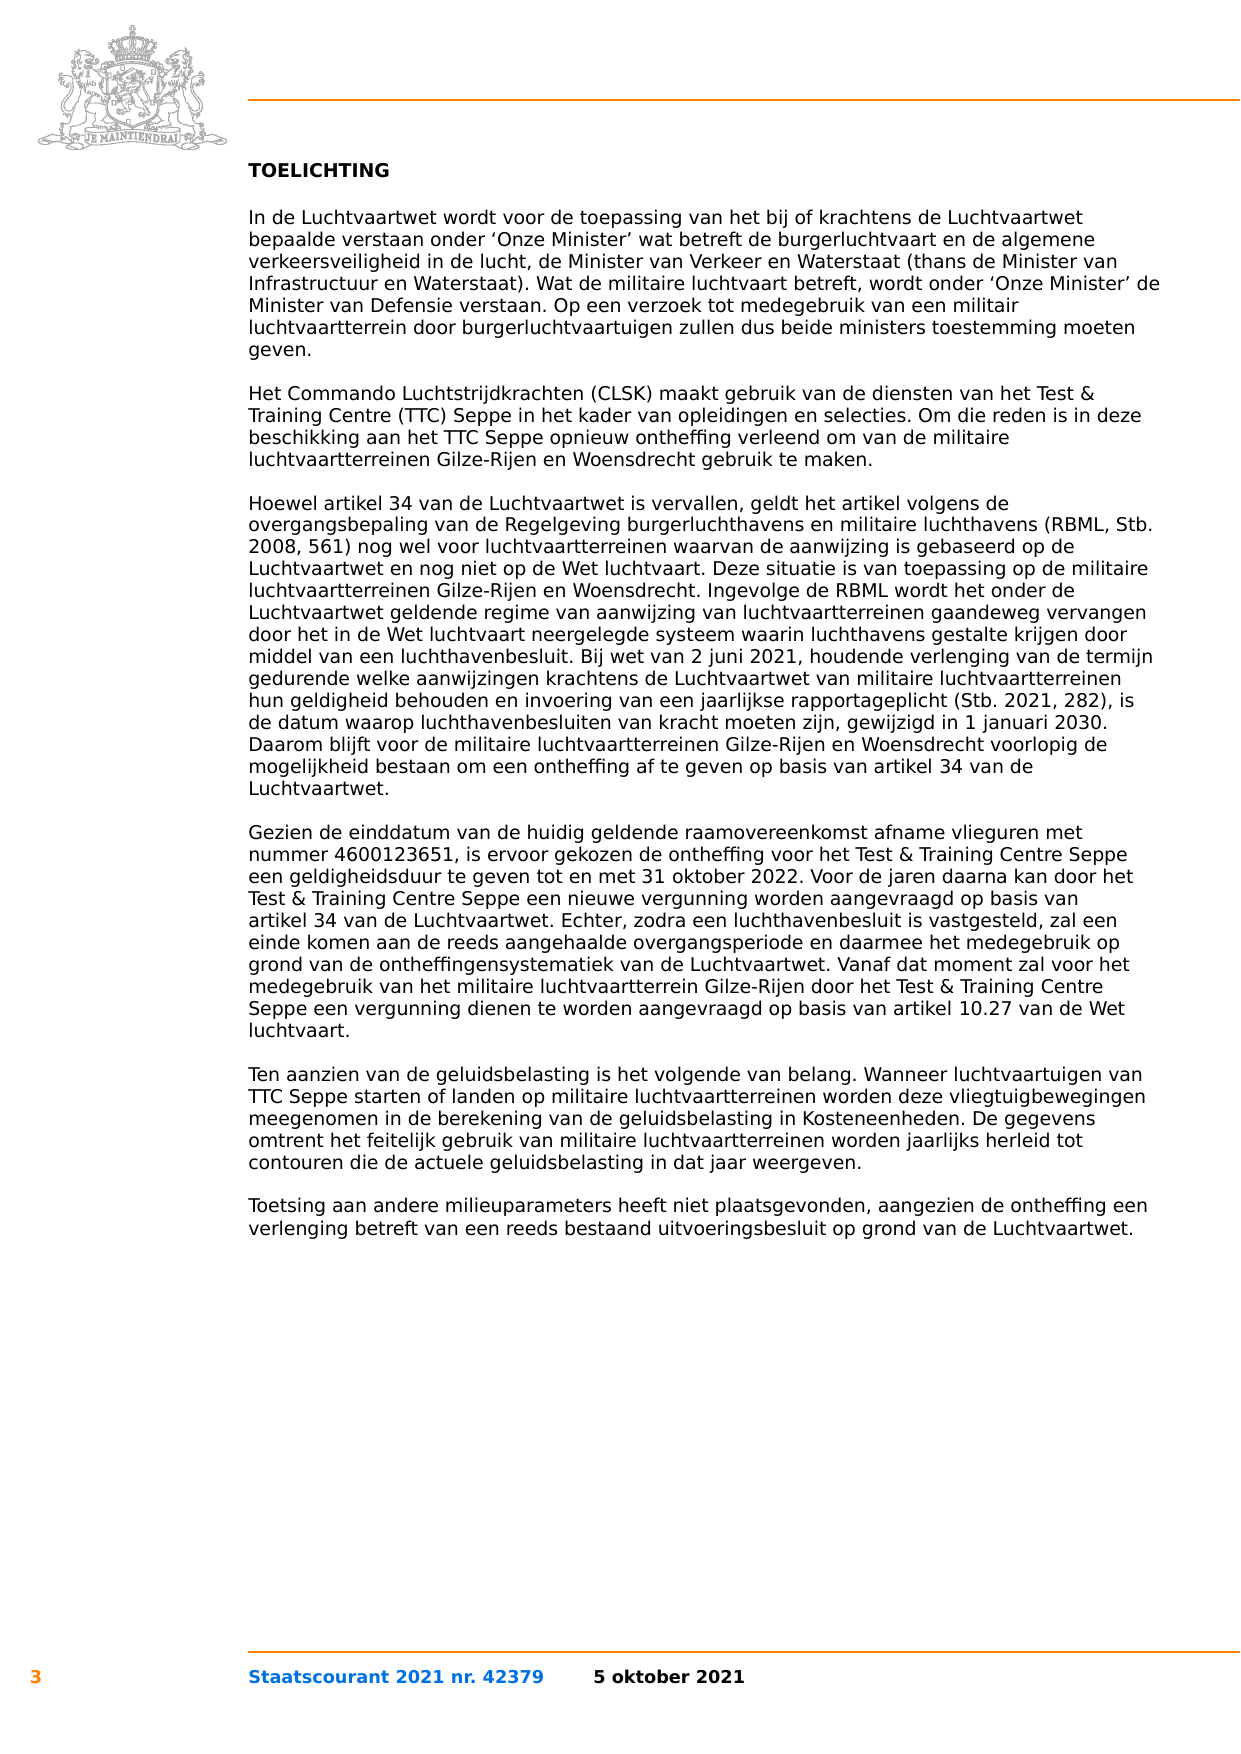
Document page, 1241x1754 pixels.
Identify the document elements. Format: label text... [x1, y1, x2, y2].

text Toetsing aan andere milieuparameters heeft niet plaatsgevonden, aangezien de ontheffing een verlenging betreft van een reeds bestaand uitvoeringsbesluit op grond van de Luchtvaartwet. [248, 1195, 1163, 1239]
text Gezien de einddatum van de huidig geldende raamovereenkomst afname vlieguren met nummer 4600123651, is ervoor gekozen de ontheffing voor het Test & Training Centre Seppe een geldigheidsduur te geven tot en met 31 oktober 2022. Voor de jaren daarna kan door het Test & Training Centre Seppe een nieuwe vergunning worden aangevraagd op basis van artikel 34 van de Luchtvaartwet. Echter, zodra een luchthavenbesluit is vastgesteld, zal een einde komen aan de reeds aangehaalde overgangsperiode en daarmee het medegebruik op grond van de ontheffingensystematiek van de Luchtvaartwet. Vanaf dat moment zal voor het medegebruik van het militaire luchtvaartterrein Gilze-Rijen door het Test & Training Centre Seppe een vergunning dienen te worden aangevraagd op basis van artikel 10.27 van de Wet luchtvaart. [248, 822, 1163, 1042]
text In de Luchtvaartwet wordt voor de toepassing van het bij of krachtens de Luchtvaartwet bepaalde verstaan onder ‘Onze Minister’ wat betreft de burgerluchtvaart en de algemene verkeersveiligheid in de lucht, de Minister van Verkeer en Waterstaat (thans de Minister van Infrastructuur en Waterstaat). Wat de militaire luchtvaart betreft, wordt onder ‘Onze Minister’ de Minister van Defensie verstaan. Op een verzoek tot medegebruik van een militair luchtvaartterrein door burgerluchtvaartuigen zullen dus beide ministers toestemming moeten geven. [248, 207, 1163, 361]
text Ten aanzien van de geluidsbelasting is het volgende van belang. Wanneer luchtvaartuigen van TTC Seppe starten of landen op militaire luchtvaartterreinen worden deze vliegtuigbewegingen meegenomen in de berekening van de geluidsbelasting in Kosteneenheden. De gegevens omtrent het feitelijk gebruik van militaire luchtvaartterreinen worden jaarlijks herleid tot contouren die de actuele geluidsbelasting in dat jaar weergeven. [248, 1064, 1163, 1173]
text Het Commando Luchtstrijdkrachten (CLSK) maakt gebruik van de diensten van het Test & Training Centre (TTC) Seppe in het kader van opleidingen en selecties. Om die reden is in deze beschikking aan het TTC Seppe opnieuw ontheffing verleend om van de militaire luchtvaartterreinen Gilze-Rijen en Woensdrecht gebruik te maken. [248, 383, 1163, 471]
subtitle TOELICHTING [248, 160, 1163, 182]
text Hoewel artikel 34 van de Luchtvaartwet is vervallen, geldt het artikel volgens de overgangsbepaling van de Regelgeving burgerluchthavens en militaire luchthavens (RBML, Stb. 2008, 561) nog wel voor luchtvaartterreinen waarvan de aanwijzing is gebaseerd op de Luchtvaartwet en nog niet op de Wet luchtvaart. Deze situatie is van toepassing op de militaire luchtvaartterreinen Gilze-Rijen en Woensdrecht. Ingevolge de RBML wordt het onder de Luchtvaartwet geldende regime van aanwijzing van luchtvaartterreinen gaandeweg vervangen door het in de Wet luchtvaart neergelegde systeem waarin luchthavens gestalte krijgen door middel van een luchthavenbesluit. Bij wet van 2 juni 2021, houdende verlenging van de termijn gedurende welke aanwijzingen krachtens de Luchtvaartwet van militaire luchtvaartterreinen hun geldigheid behouden en invoering van een jaarlijkse rapportageplicht (Stb. 2021, 282), is de datum waarop luchthavenbesluiten van kracht moeten zijn, gewijzigd in 1 januari 2030. Daarom blijft voor de militaire luchtvaartterreinen Gilze-Rijen en Woensdrecht voorlopig de mogelijkheid bestaan om een ontheffing af te geven op basis van artikel 34 van de Luchtvaartwet. [248, 492, 1163, 800]
picture [38, 25, 227, 150]
